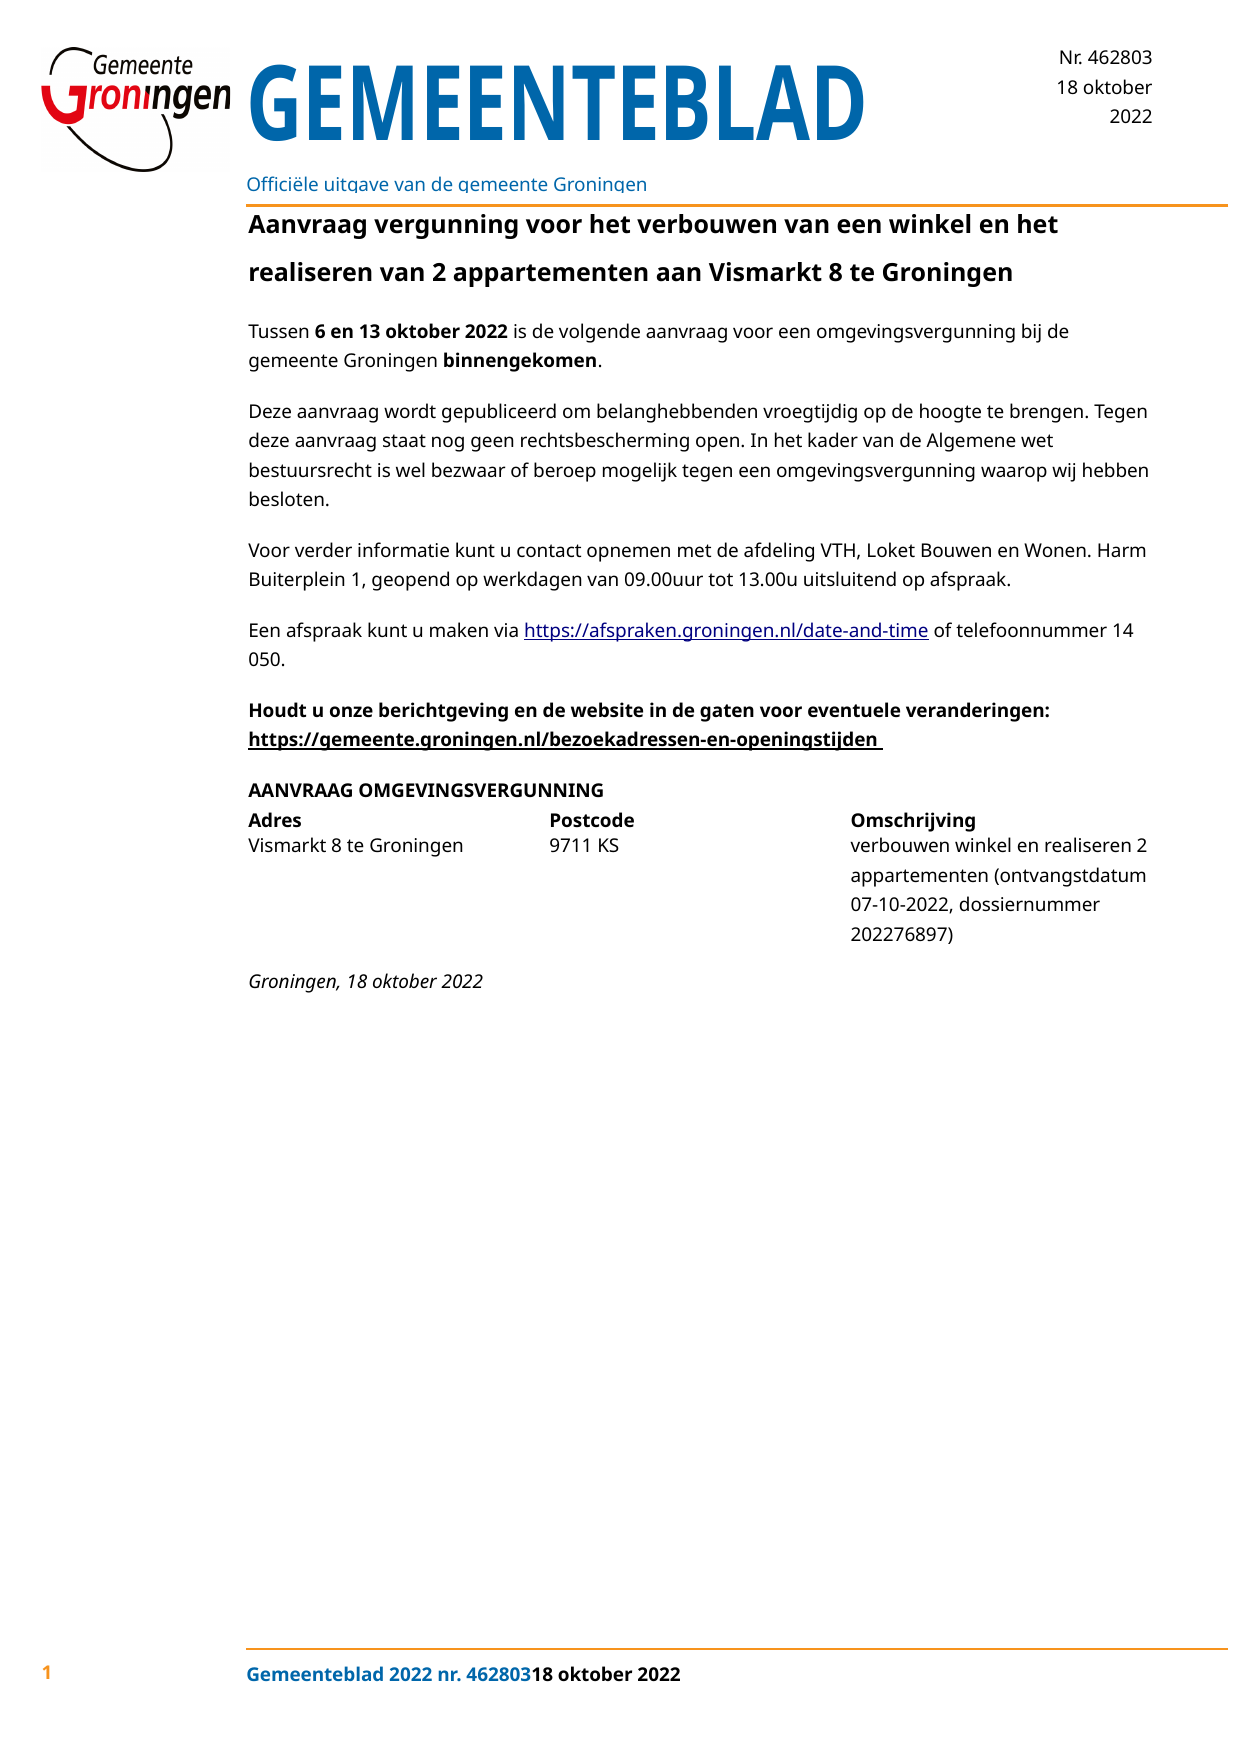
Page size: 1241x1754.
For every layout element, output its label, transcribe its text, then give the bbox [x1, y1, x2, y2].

table_cell 9711 KS [549, 833, 850, 947]
table_header Postcode [549, 807, 850, 832]
text Groningen, 18 oktober 2022 [248, 968, 1152, 994]
text Aanvraag vergunning voor het verbouwen van een winkel en het realiseren van 2 appartementen aan Vismarkt 8 te Groningen [248, 207, 1152, 288]
text Voor verder informatie kunt u contact opnemen met de afdeling VTH, Loket Bouwen en Wonen. Harm Buiterplein 1, geopend op werkdagen van 09.00uur tot 13.00u uitsluitend op afspraak. [248, 537, 1152, 592]
text Houdt u onze berichtgeving en de website in de gaten voor eventuele veranderingen: https://gemeente.groningen.nl/bezoekadressen-en-openingstijden [248, 697, 1152, 752]
table_cell verbouwen winkel en realiseren 2 appartementen (ontvangstdatum 07-10-2022, dossiernummer 202276897) [850, 833, 1152, 947]
picture [41, 47, 231, 172]
table_cell Vismarkt 8 te Groningen [248, 833, 549, 947]
text AANVRAAG OMGEVINGSVERGUNNING [248, 777, 1152, 803]
table_header Omschrijving [850, 807, 1152, 832]
text Een afspraak kunt u maken via https://afspraken.groningen.nl/date-and-time of telefoonnummer 14 050. [248, 617, 1152, 672]
text Deze aanvraag wordt gepubliceerd om belanghebbenden vroegtijdig op de hoogte te brengen. Tegen deze aanvraag staat nog geen rechtsbescherming open. In het kader van de Algemene wet bestuursrecht is wel bezwaar of beroep mogelijk tegen een omgevingsvergunning waarop wij hebben besloten. [248, 398, 1152, 512]
table_header Adres [248, 807, 549, 832]
text Tussen 6 en 13 oktober 2022 is de volgende aanvraag voor een omgevingsvergunning bij de gemeente Groningen binnengekomen. [248, 318, 1152, 373]
